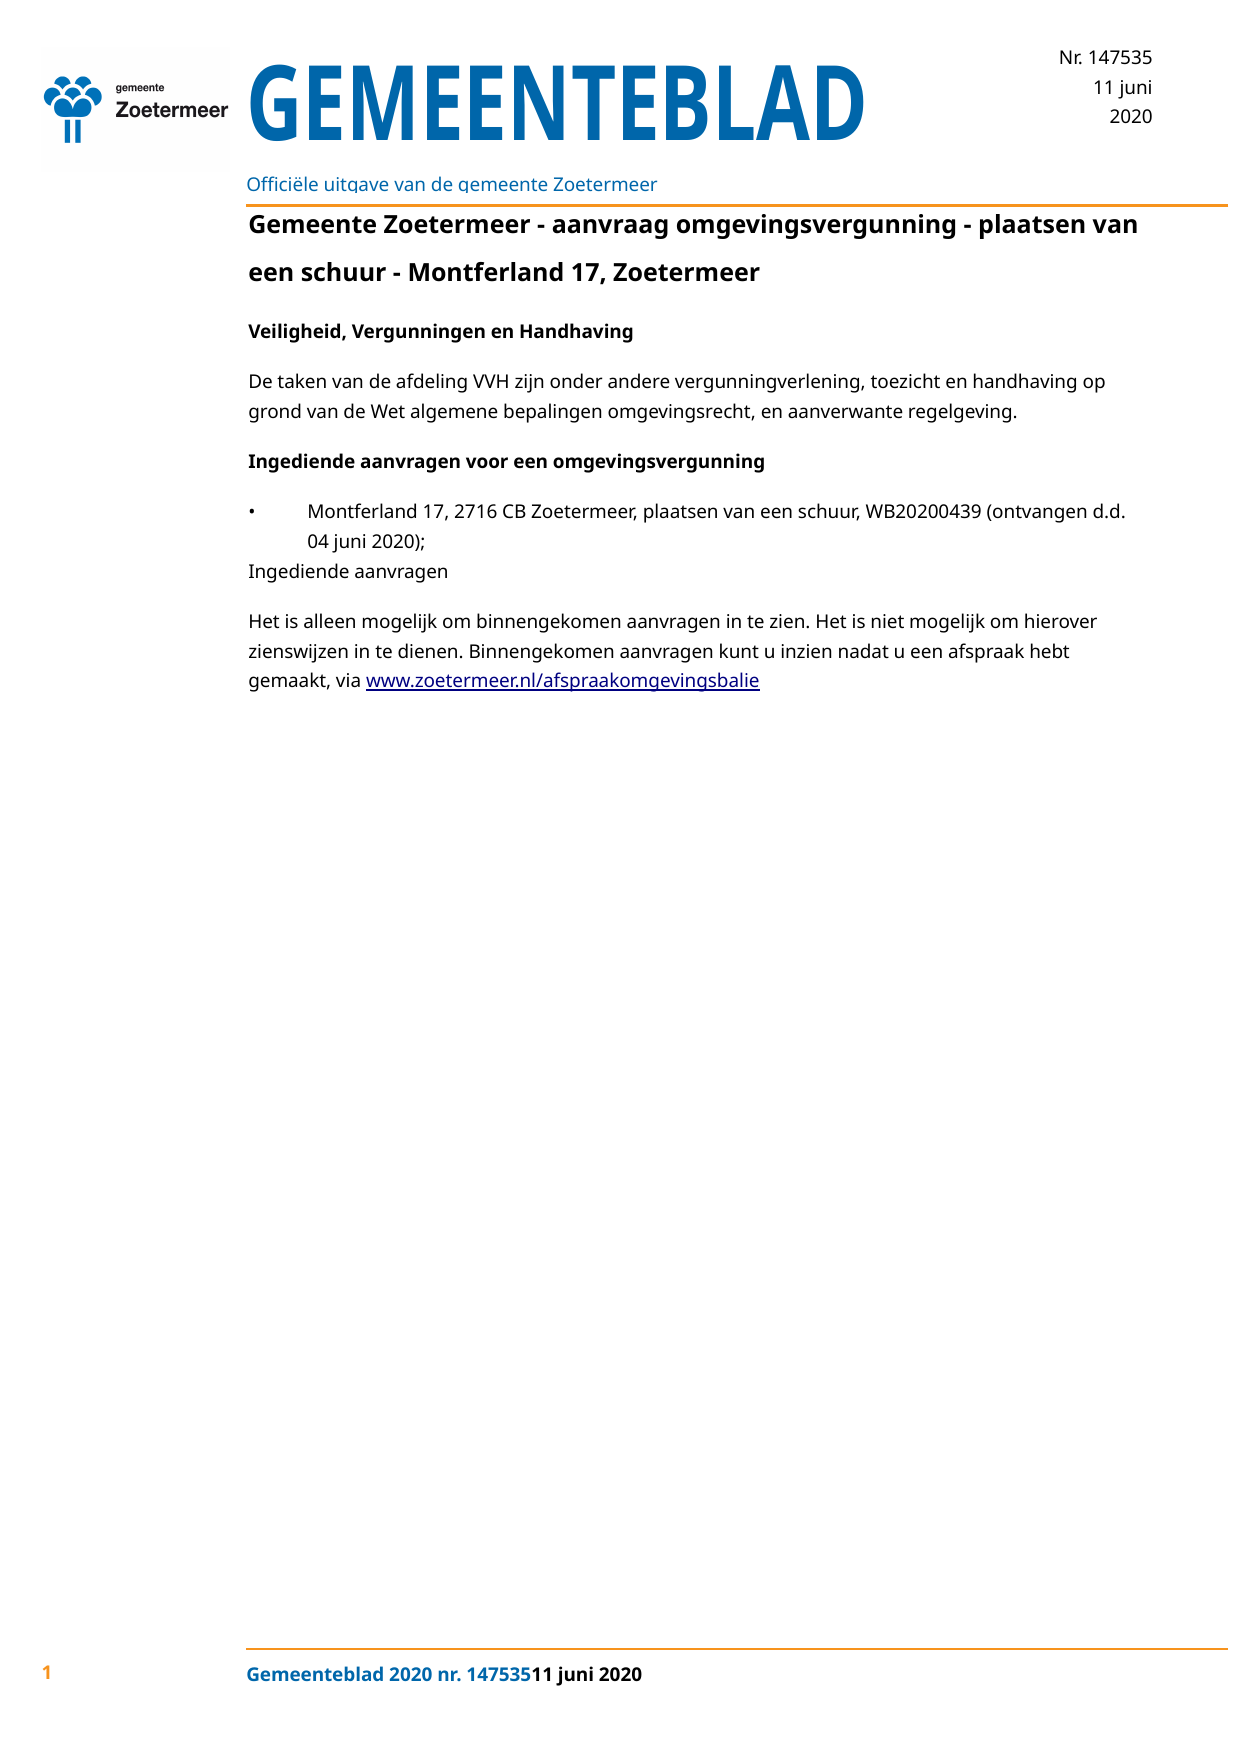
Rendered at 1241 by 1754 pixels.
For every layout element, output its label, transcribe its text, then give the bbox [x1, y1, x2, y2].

picture [41, 47, 231, 172]
text Veiligheid, Vergunningen en Handhaving [248, 318, 1152, 344]
list Montferland 17, 2716 CB Zoetermeer, plaatsen van een schuur, WB20200439 (ontvangen d.d. 04 juni 2020); [248, 499, 1152, 554]
text Gemeente Zoetermeer - aanvraag omgevingsvergunning - plaatsen van een schuur - Montferland 17, Zoetermeer [248, 207, 1152, 288]
text Ingediende aanvragen voor een omgevingsvergunning [248, 448, 1152, 474]
text Ingediende aanvragen [248, 558, 1152, 584]
text Het is alleen mogelijk om binnengekomen aanvragen in te zien. Het is niet mogelijk om hierover zienswijzen in te dienen. Binnengekomen aanvragen kunt u inzien nadat u een afspraak hebt gemaakt, via www.zoetermeer.nl/afspraakomgevingsbalie [248, 608, 1152, 693]
text De taken van de afdeling VVH zijn onder andere vergunningverlening, toezicht en handhaving op grond van de Wet algemene bepalingen omgevingsrecht, en aanverwante regelgeving. [248, 368, 1152, 424]
